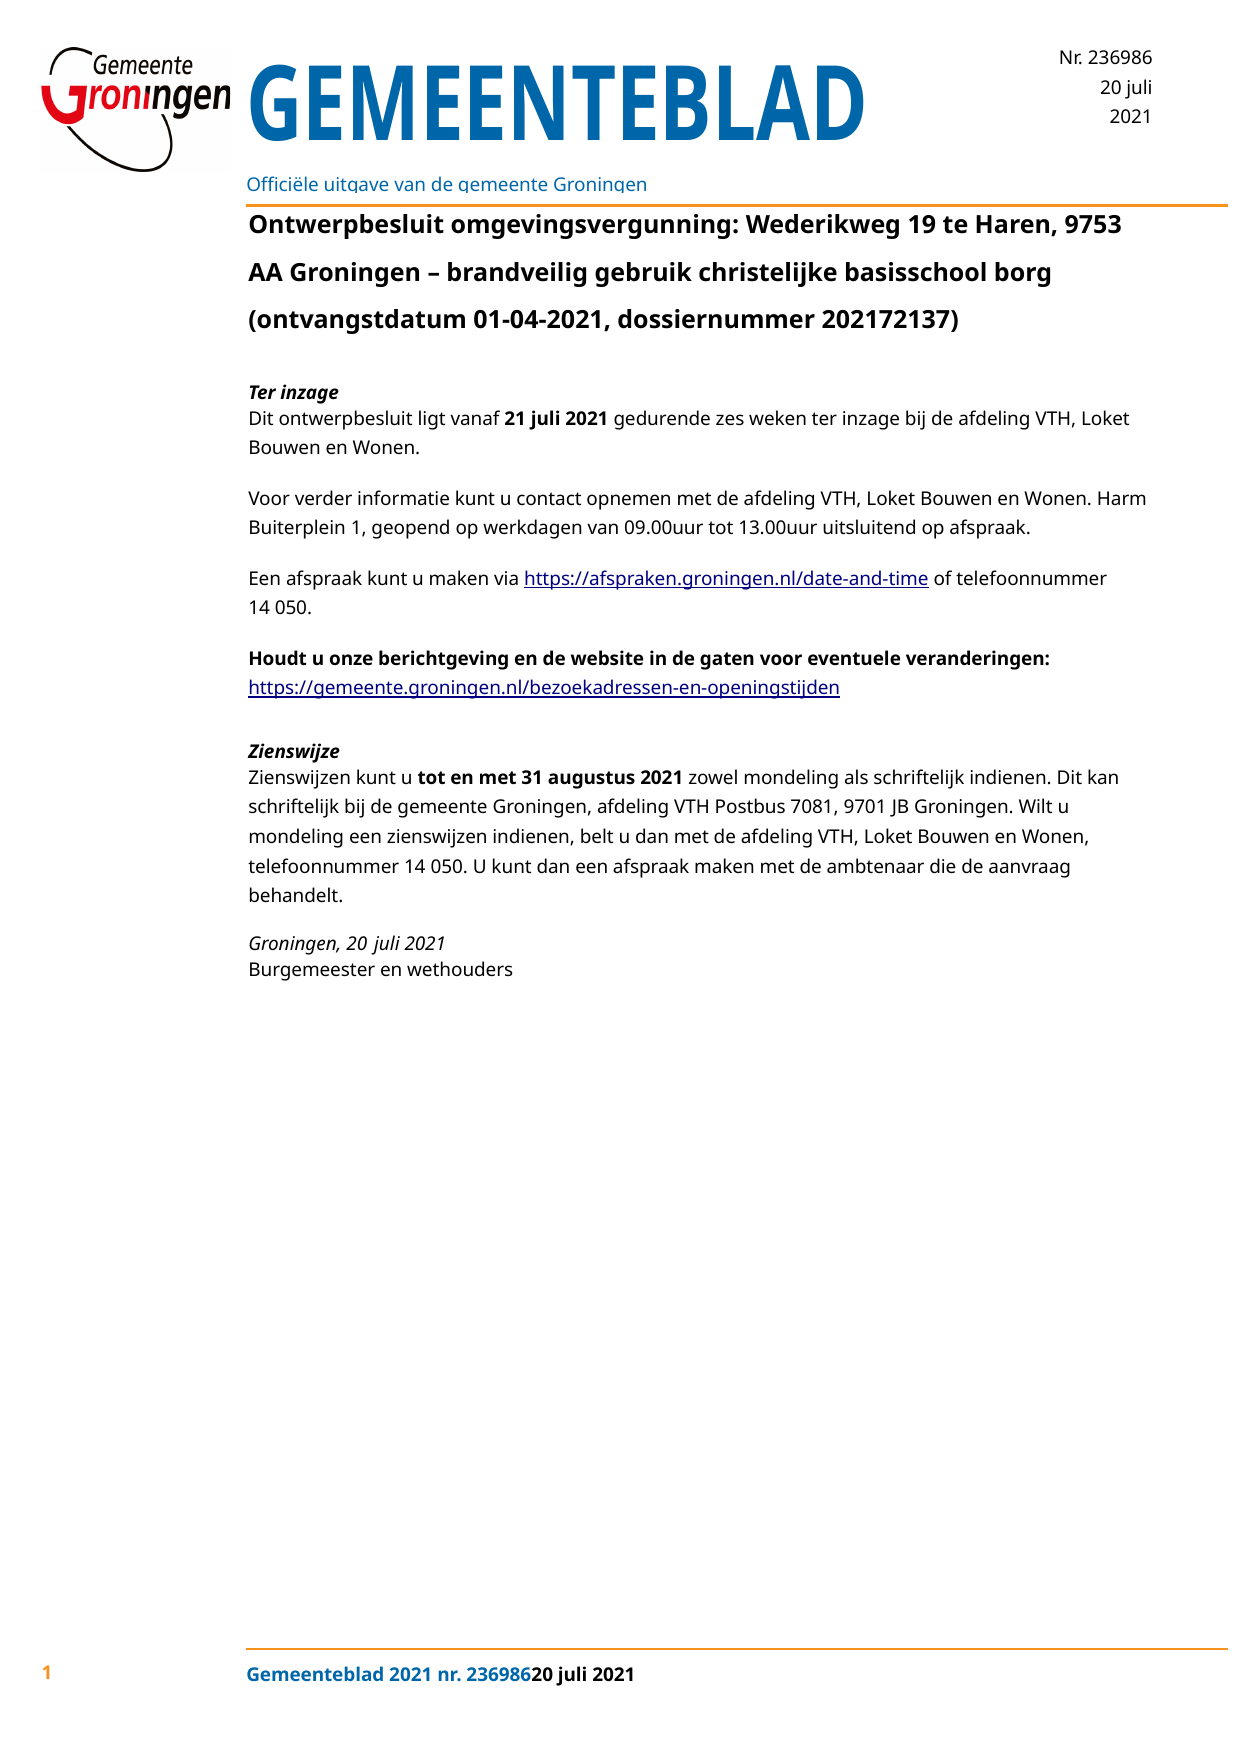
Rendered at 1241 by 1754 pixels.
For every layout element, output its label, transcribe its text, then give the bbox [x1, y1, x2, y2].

text Een afspraak kunt u maken via https://afspraken.groningen.nl/date-and-time of telefoonnummer 14 050. [248, 565, 1152, 620]
text Voor verder informatie kunt u contact opnemen met de afdeling VTH, Loket Bouwen en Wonen. Harm Buiterplein 1, geopend op werkdagen van 09.00uur tot 13.00uur uitsluitend op afspraak. [248, 485, 1152, 540]
text Ontwerpbesluit omgevingsvergunning: Wederikweg 19 te Haren, 9753 AA Groningen – brandveilig gebruik christelijke basisschool borg (ontvangstdatum 01-04-2021, dossiernummer 202172137) [248, 207, 1152, 336]
picture [41, 47, 231, 172]
text Ter inzage [248, 379, 1152, 405]
text Groningen, 20 juli 2021 [248, 930, 1152, 956]
text Dit ontwerpbesluit ligt vanaf 21 juli 2021 gedurende zes weken ter inzage bij de afdeling VTH, Loket Bouwen en Wonen. [248, 405, 1152, 460]
text Houdt u onze berichtgeving en de website in de gaten voor eventuele veranderingen: https://gemeente.groningen.nl/bezoekadressen-en-openingstijden [248, 645, 1152, 700]
text Burgemeester en wethouders [248, 956, 1152, 982]
text Zienswijze [248, 738, 1152, 764]
text Zienswijzen kunt u tot en met 31 augustus 2021 zowel mondeling als schriftelijk indienen. Dit kan schriftelijk bij de gemeente Groningen, afdeling VTH Postbus 7081, 9701 JB Groningen. Wilt u mondeling een zienswijzen indienen, belt u dan met de afdeling VTH, Loket Bouwen en Wonen, telefoonnummer 14 050. U kunt dan een afspraak maken met de ambtenaar die de aanvraag behandelt. [248, 764, 1152, 908]
